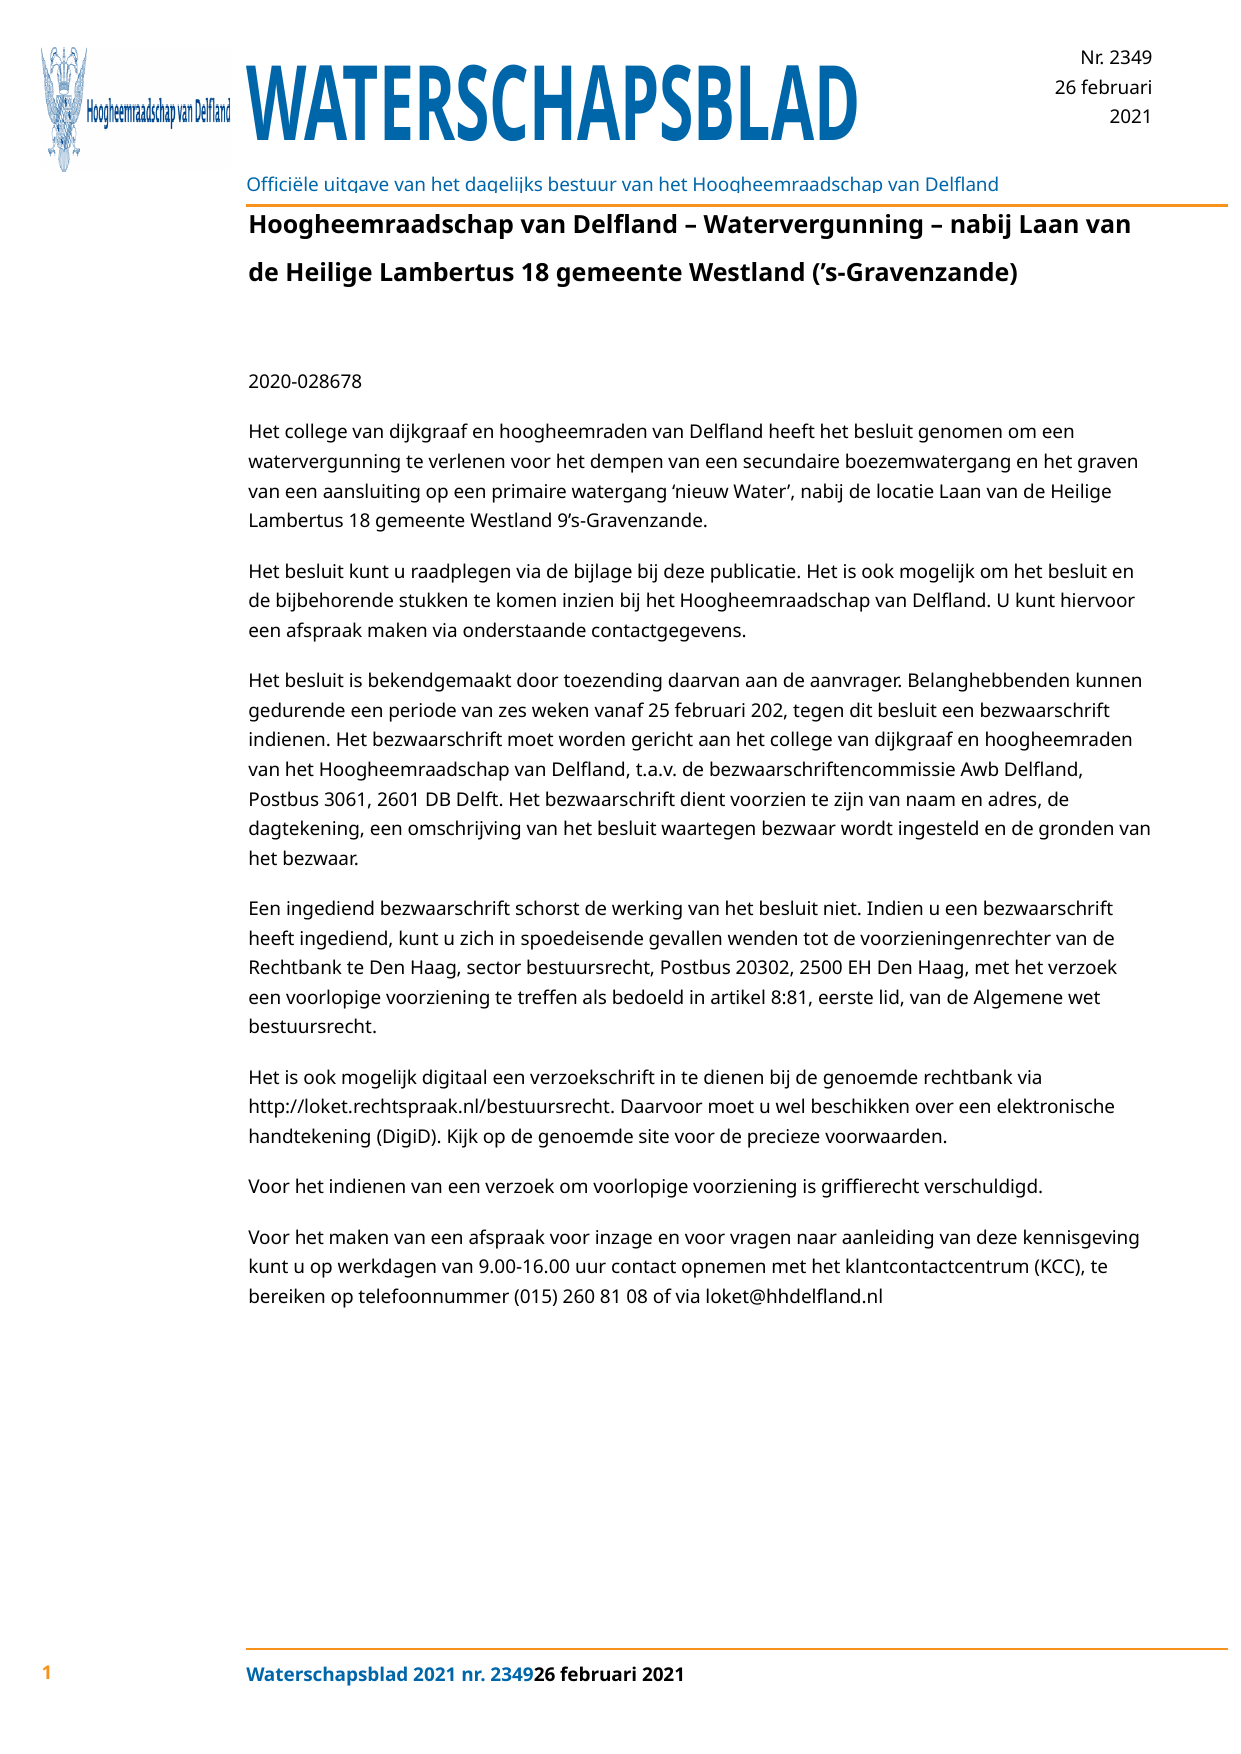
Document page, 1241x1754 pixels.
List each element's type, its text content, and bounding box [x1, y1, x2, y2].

text 2020-028678 [248, 368, 1152, 394]
text Het besluit is bekendgemaakt door toezending daarvan aan de aanvrager. Belanghebbenden kunnen gedurende een periode van zes weken vanaf 25 februari 202, tegen dit besluit een bezwaarschrift indienen. Het bezwaarschrift moet worden gericht aan het college van dijkgraaf en hoogheemraden van het Hoogheemraadschap van Delfland, t.a.v. de bezwaarschriftencommissie Awb Delfland, Postbus 3061, 2601 DB Delft. Het bezwaarschrift dient voorzien te zijn van naam en adres, de dagtekening, een omschrijving van het besluit waartegen bezwaar wordt ingesteld en de gronden van het bezwaar. [248, 667, 1152, 871]
text Het is ook mogelijk digitaal een verzoekschrift in te dienen bij de genoemde rechtbank via http://loket.rechtspraak.nl/bestuursrecht. Daarvoor moet u wel beschikken over een elektronische handtekening (DigiD). Kijk op de genoemde site voor de precieze voorwaarden. [248, 1064, 1152, 1149]
text Voor het indienen van een verzoek om voorlopige voorziening is griffierecht verschuldigd. [248, 1174, 1152, 1199]
text Het college van dijkgraaf en hoogheemraden van Delfland heeft het besluit genomen om een watervergunning te verlenen voor het dempen van een secundaire boezemwatergang en het graven van een aansluiting op een primaire watergang ‘nieuw Water’, nabij de locatie Laan van de Heilige Lambertus 18 gemeente Westland 9’s-Gravenzande. [248, 419, 1152, 533]
picture [41, 47, 231, 172]
text Een ingediend bezwaarschrift schorst de werking van het besluit niet. Indien u een bezwaarschrift heeft ingediend, kunt u zich in spoedeisende gevallen wenden tot de voorzieningenrechter van de Rechtbank te Den Haag, sector bestuursrecht, Postbus 20302, 2500 EH Den Haag, met het verzoek een voorlopige voorziening te treffen als bedoeld in artikel 8:81, eerste lid, van de Algemene wet bestuursrecht. [248, 895, 1152, 1039]
text Het besluit kunt u raadplegen via de bijlage bij deze publicatie. Het is ook mogelijk om het besluit en de bijbehorende stukken te komen inzien bij het Hoogheemraadschap van Delfland. U kunt hiervoor een afspraak maken via onderstaande contactgegevens. [248, 558, 1152, 643]
text Hoogheemraadschap van Delfland – Watervergunning – nabij Laan van de Heilige Lambertus 18 gemeente Westland (’s-Gravenzande) [248, 207, 1152, 288]
text Voor het maken van een afspraak voor inzage en voor vragen naar aanleiding van deze kennisgeving kunt u op werkdagen van 9.00-16.00 uur contact opnemen met het klantcontactcentrum (KCC), te bereiken op telefoonnummer (015) 260 81 08 of via loket@hhdelfland.nl [248, 1224, 1152, 1309]
